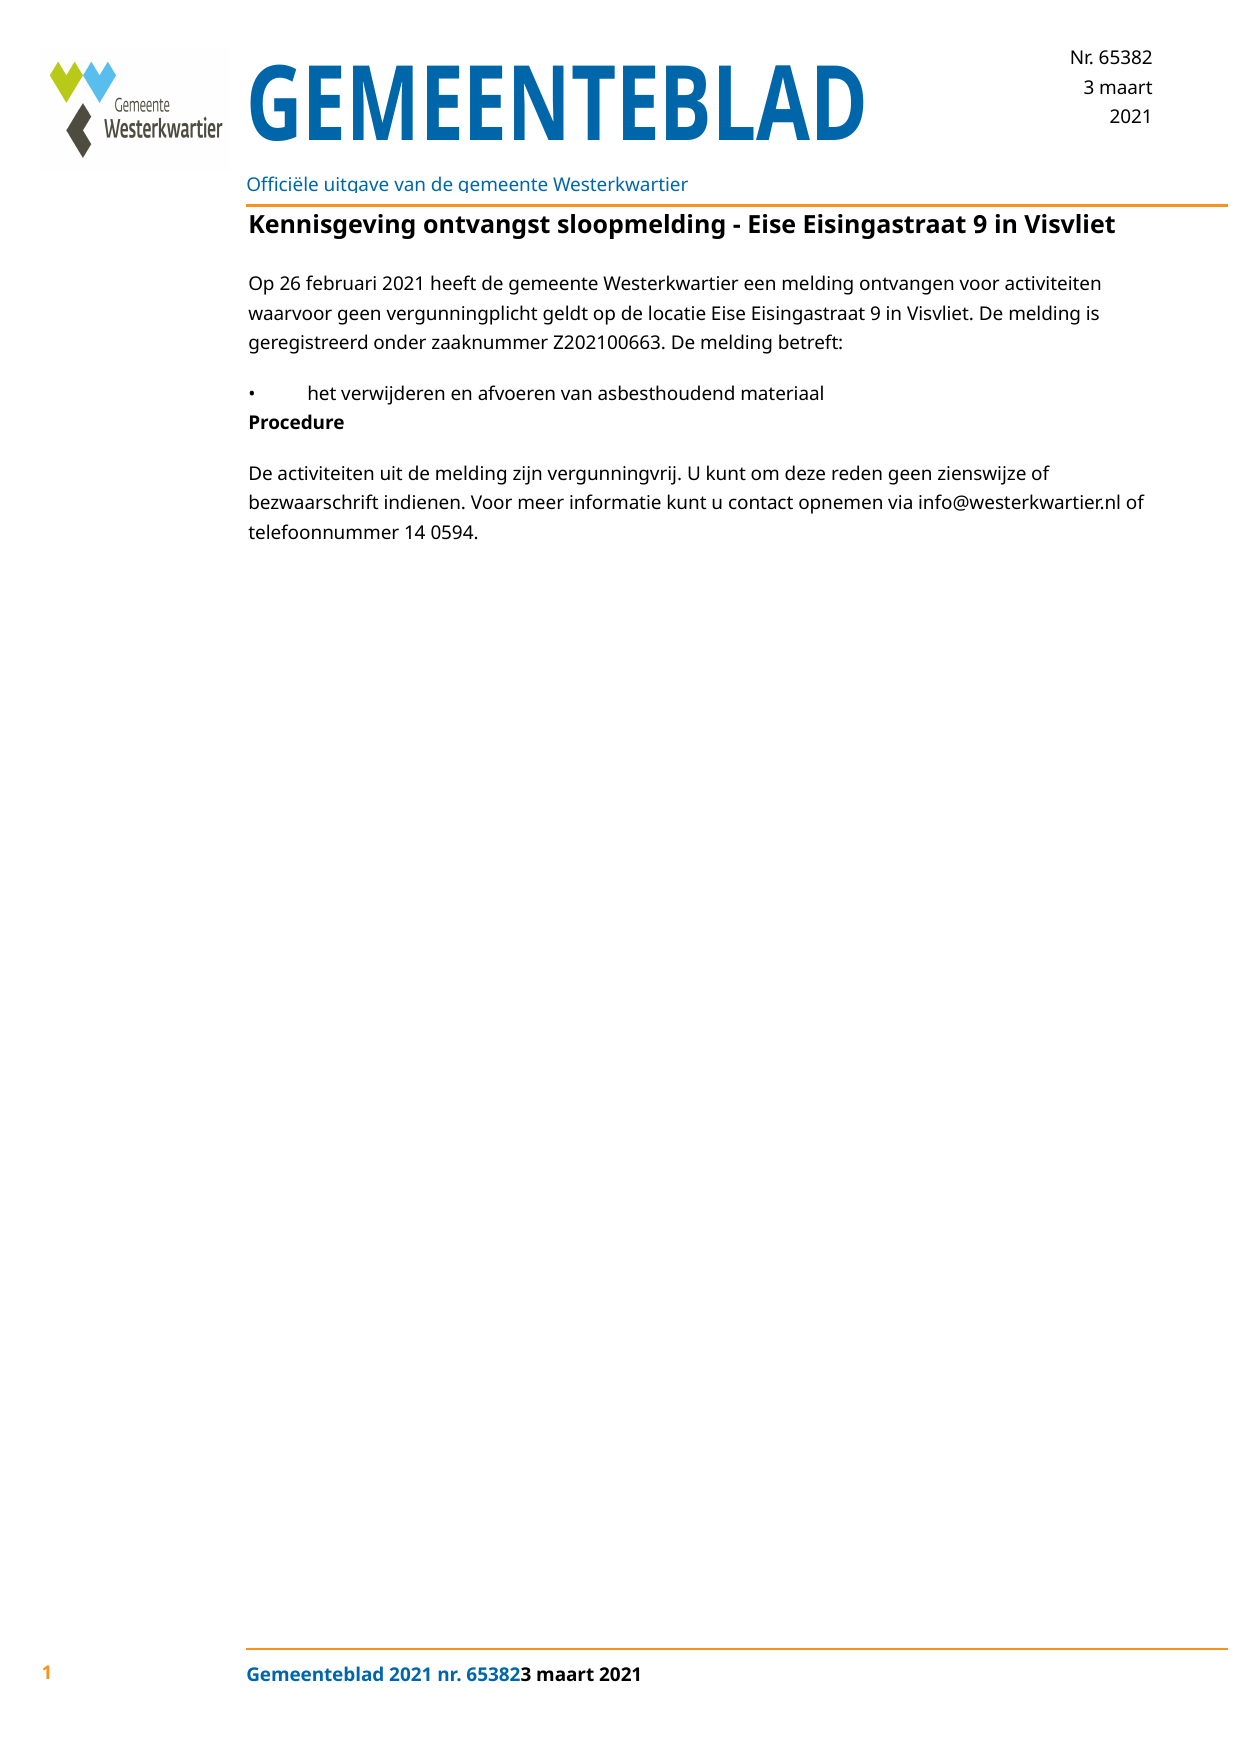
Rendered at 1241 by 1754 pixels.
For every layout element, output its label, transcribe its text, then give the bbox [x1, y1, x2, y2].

picture [41, 47, 231, 172]
list het verwijderen en afvoeren van asbesthoudend materiaal [248, 380, 1152, 406]
text Kennisgeving ontvangst sloopmelding - Eise Eisingastraat 9 in Visvliet [248, 207, 1152, 241]
text Op 26 februari 2021 heeft de gemeente Westerkwartier een melding ontvangen voor activiteiten waarvoor geen vergunningplicht geldt op de locatie Eise Eisingastraat 9 in Visvliet. De melding is geregistreerd onder zaaknummer Z202100663. De melding betreft: [248, 270, 1152, 355]
text Procedure [248, 409, 1152, 435]
text De activiteiten uit de melding zijn vergunningvrij. U kunt om deze reden geen zienswijze of bezwaarschrift indienen. Voor meer informatie kunt u contact opnemen via info@westerkwartier.nl of telefoonnummer 14 0594. [248, 460, 1152, 545]
